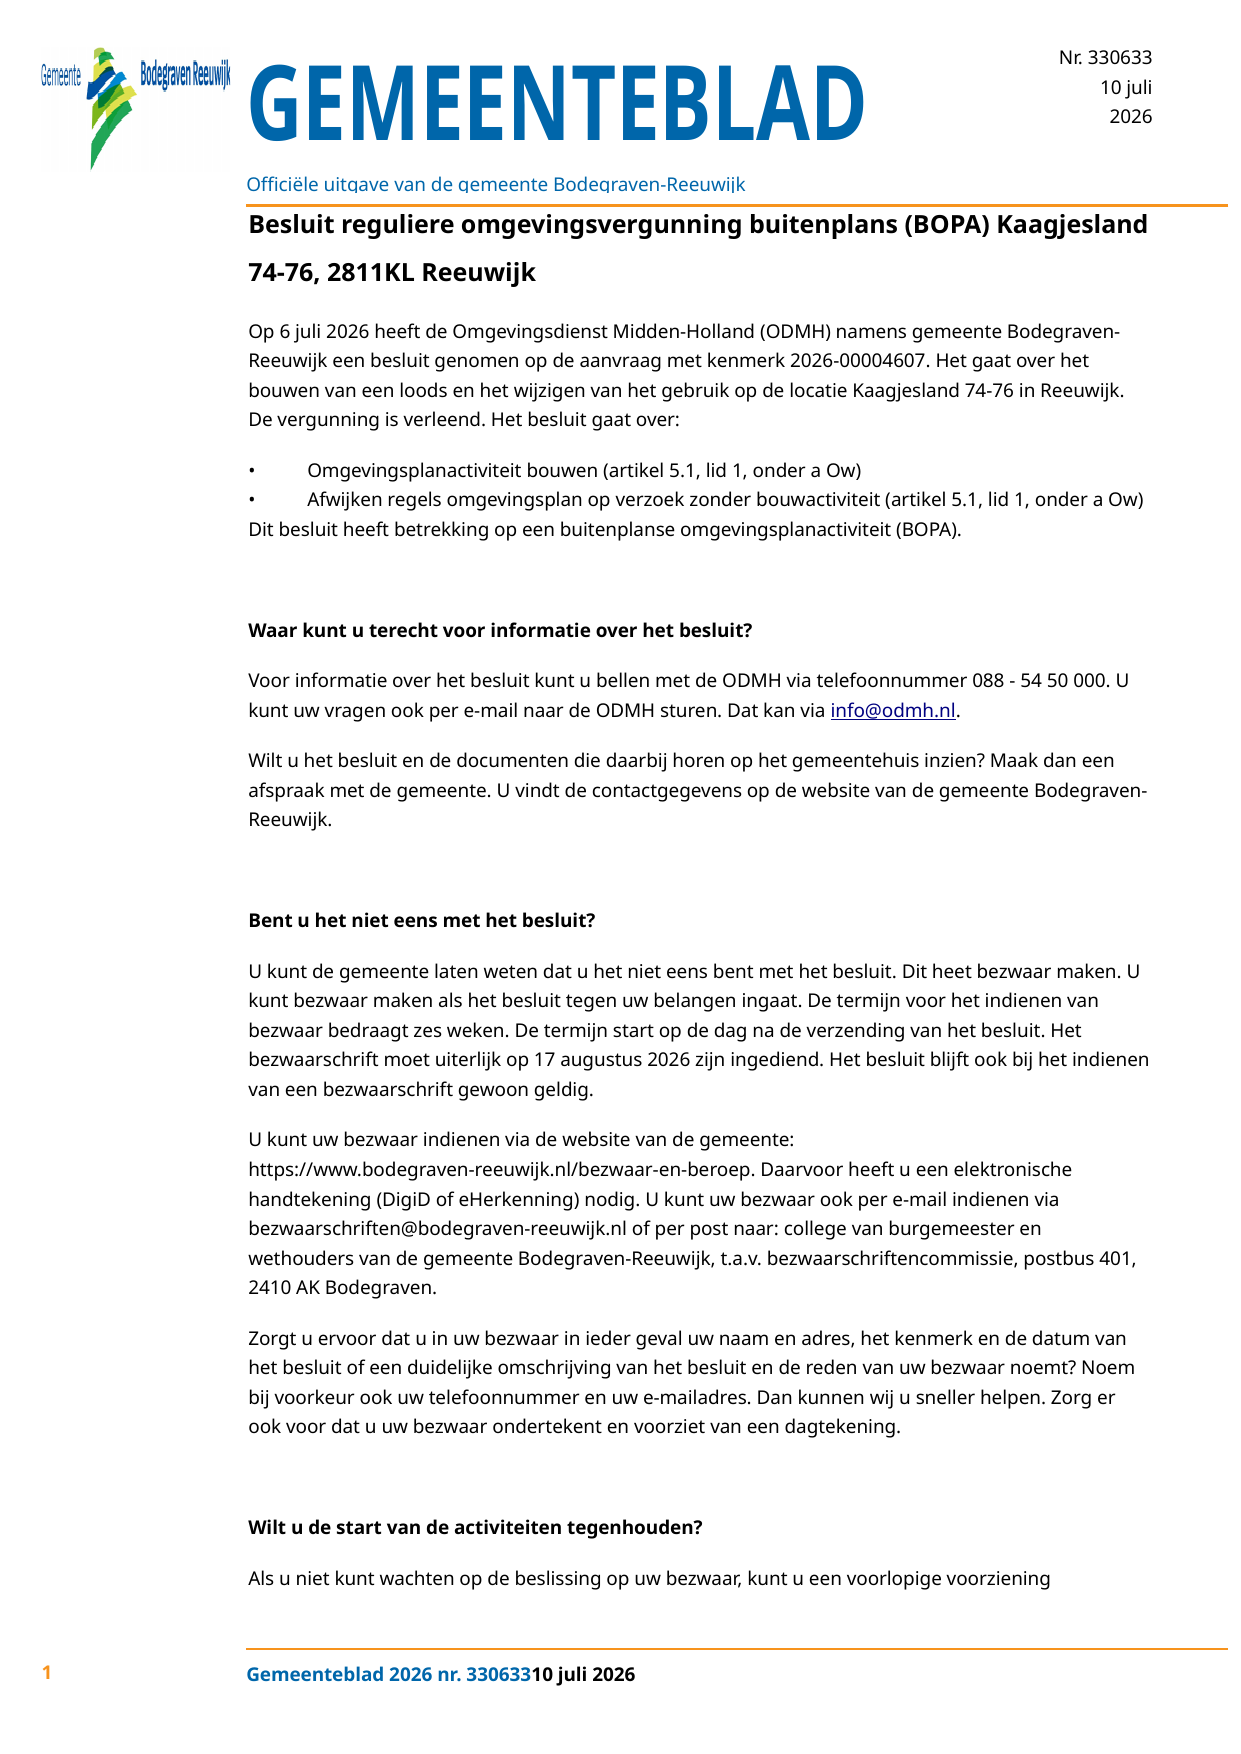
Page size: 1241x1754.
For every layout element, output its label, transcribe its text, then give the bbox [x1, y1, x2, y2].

text Voor informatie over het besluit kunt u bellen met de ODMH via telefoonnummer 088 - 54 50 000. U kunt uw vragen ook per e-mail naar de ODMH sturen. Dat kan via info@odmh.nl. [248, 667, 1152, 723]
picture [41, 47, 231, 172]
list Afwijken regels omgevingsplan op verzoek zonder bouwactiviteit (artikel 5.1, lid 1, onder a Ow) [248, 487, 1152, 512]
text U kunt uw bezwaar indienen via de website van de gemeente: https://www.bodegraven-reeuwijk.nl/bezwaar-en-beroep. Daarvoor heeft u een elektronische handtekening (DigiD of eHerkenning) nodig. U kunt uw bezwaar ook per e-mail indienen via bezwaarschriften@bodegraven-reeuwijk.nl of per post naar: college van burgemeester en wethouders van de gemeente Bodegraven-Reeuwijk, t.a.v. bezwaarschriftencommissie, postbus 401, 2410 AK Bodegraven. [248, 1127, 1152, 1300]
text Besluit reguliere omgevingsvergunning buitenplans (BOPA) Kaagjesland 74-76, 2811KL Reeuwijk [248, 207, 1152, 288]
text U kunt de gemeente laten weten dat u het niet eens bent met het besluit. Dit heet bezwaar maken. U kunt bezwaar maken als het besluit tegen uw belangen ingaat. De termijn voor het indienen van bezwaar bedraagt zes weken. De termijn start op de dag na de verzending van het besluit. Het bezwaarschrift moet uiterlijk op 17 augustus 2026 zijn ingediend. Het besluit blijft ook bij het indienen van een bezwaarschrift gewoon geldig. [248, 958, 1152, 1102]
text Als u niet kunt wachten op de beslissing op uw bezwaar, kunt u een voorlopige voorziening [248, 1565, 1152, 1591]
text Waar kunt u terecht voor informatie over het besluit? [248, 617, 1152, 643]
text Zorgt u ervoor dat u in uw bezwaar in ieder geval uw naam en adres, het kenmerk en de datum van het besluit of een duidelijke omschrijving van het besluit en de reden van uw bezwaar noemt? Noem bij voorkeur ook uw telefoonnummer en uw e-mailadres. Dan kunnen wij u sneller helpen. Zorg er ook voor dat u uw bezwaar ondertekent en voorziet van een dagtekening. [248, 1325, 1152, 1439]
text Wilt u het besluit en de documenten die daarbij horen op het gemeentehuis inzien? Maak dan een afspraak met de gemeente. U vindt de contactgegevens op de website van de gemeente Bodegraven-Reeuwijk. [248, 747, 1152, 832]
list Omgevingsplanactiviteit bouwen (artikel 5.1, lid 1, onder a Ow) [248, 457, 1152, 483]
text Op 6 juli 2026 heeft de Omgevingsdienst Midden-Holland (ODMH) namens gemeente Bodegraven-Reeuwijk een besluit genomen op de aanvraag met kenmerk 2026-00004607. Het gaat over het bouwen van een loods en het wijzigen van het gebruik op de locatie Kaagjesland 74-76 in Reeuwijk. De vergunning is verleend. Het besluit gaat over: [248, 318, 1152, 432]
text Dit besluit heeft betrekking op een buitenplanse omgevingsplanactiviteit (BOPA). [248, 516, 1152, 542]
text Wilt u de start van de activiteiten tegenhouden? [248, 1514, 1152, 1540]
text Bent u het niet eens met het besluit? [248, 907, 1152, 933]
